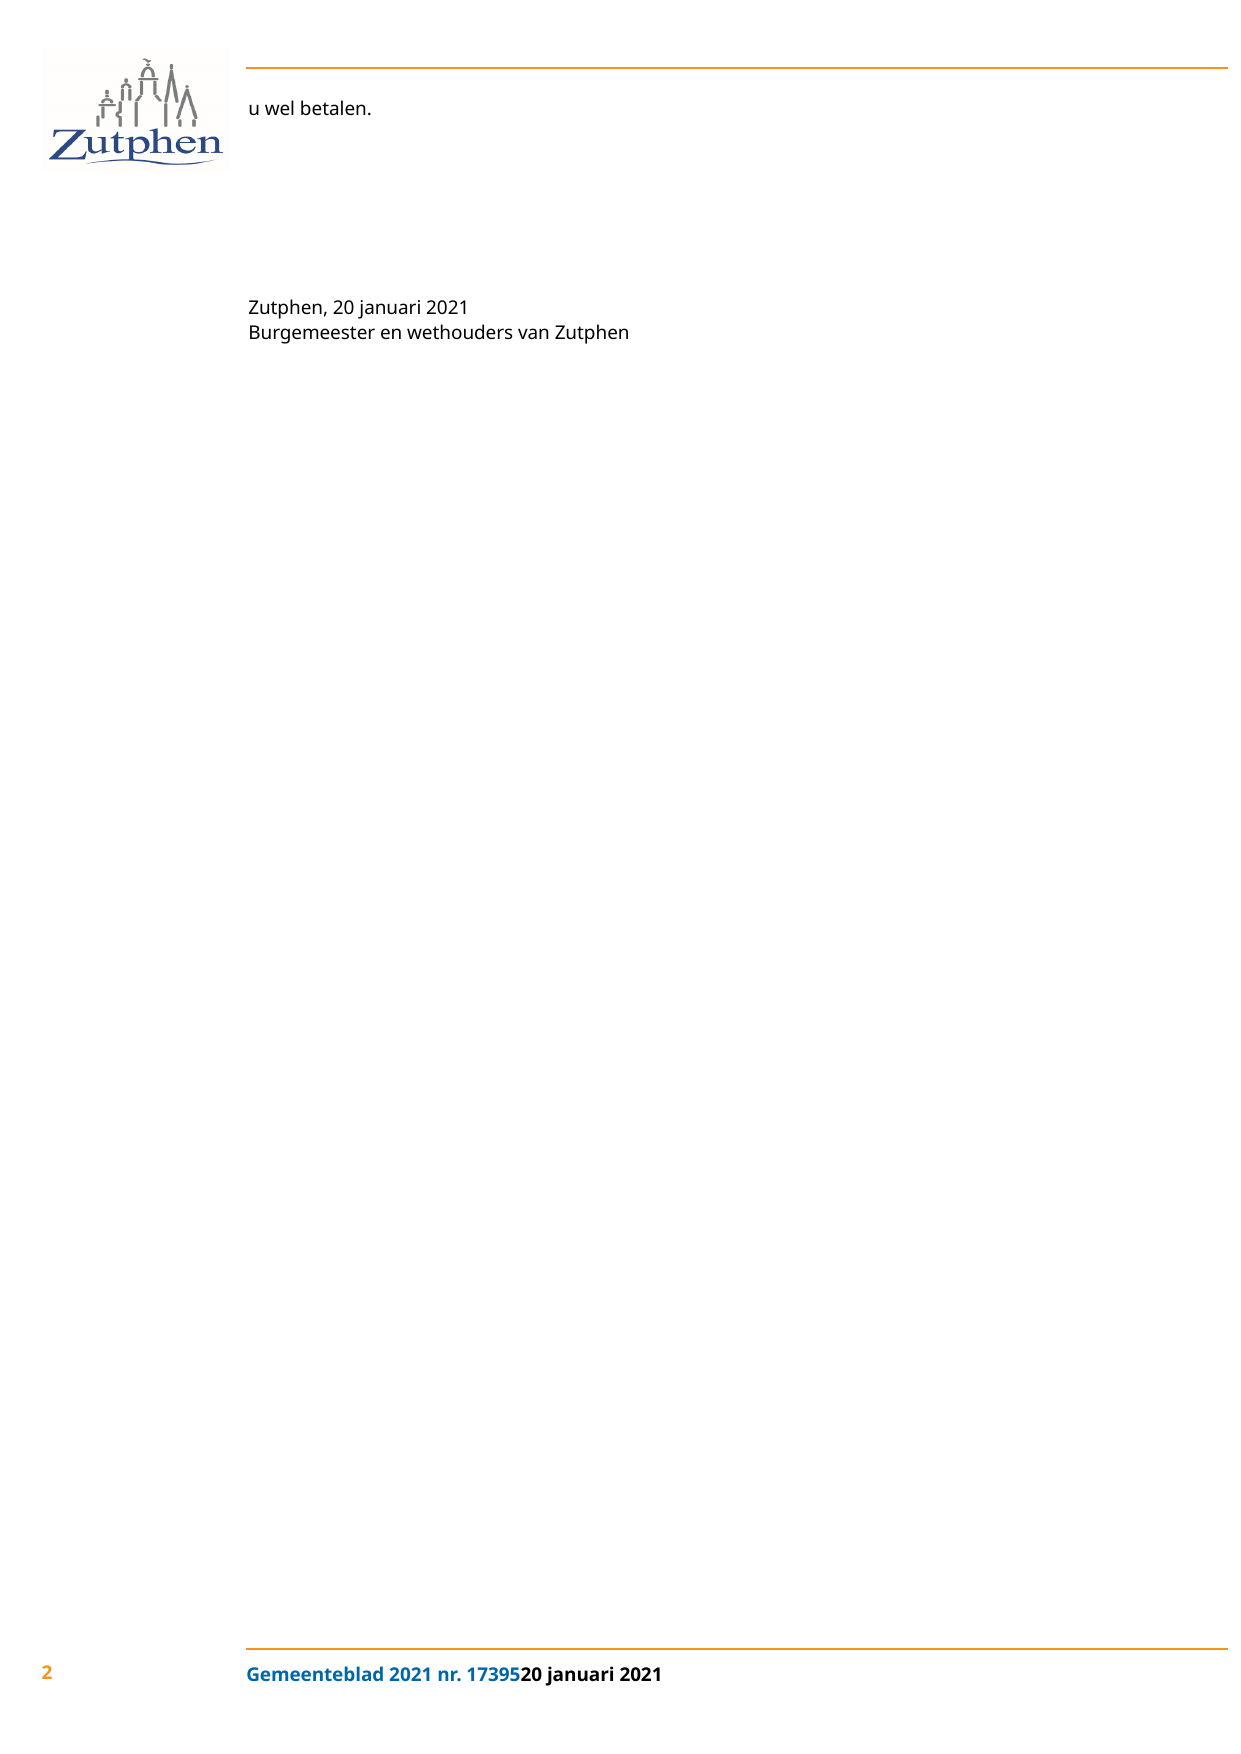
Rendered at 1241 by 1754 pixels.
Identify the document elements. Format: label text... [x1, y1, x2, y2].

text u wel betalen. [248, 95, 1152, 121]
picture [41, 47, 231, 172]
text Zutphen, 20 januari 2021 [248, 294, 1152, 319]
text Burgemeester en wethouders van Zutphen [248, 319, 1152, 345]
